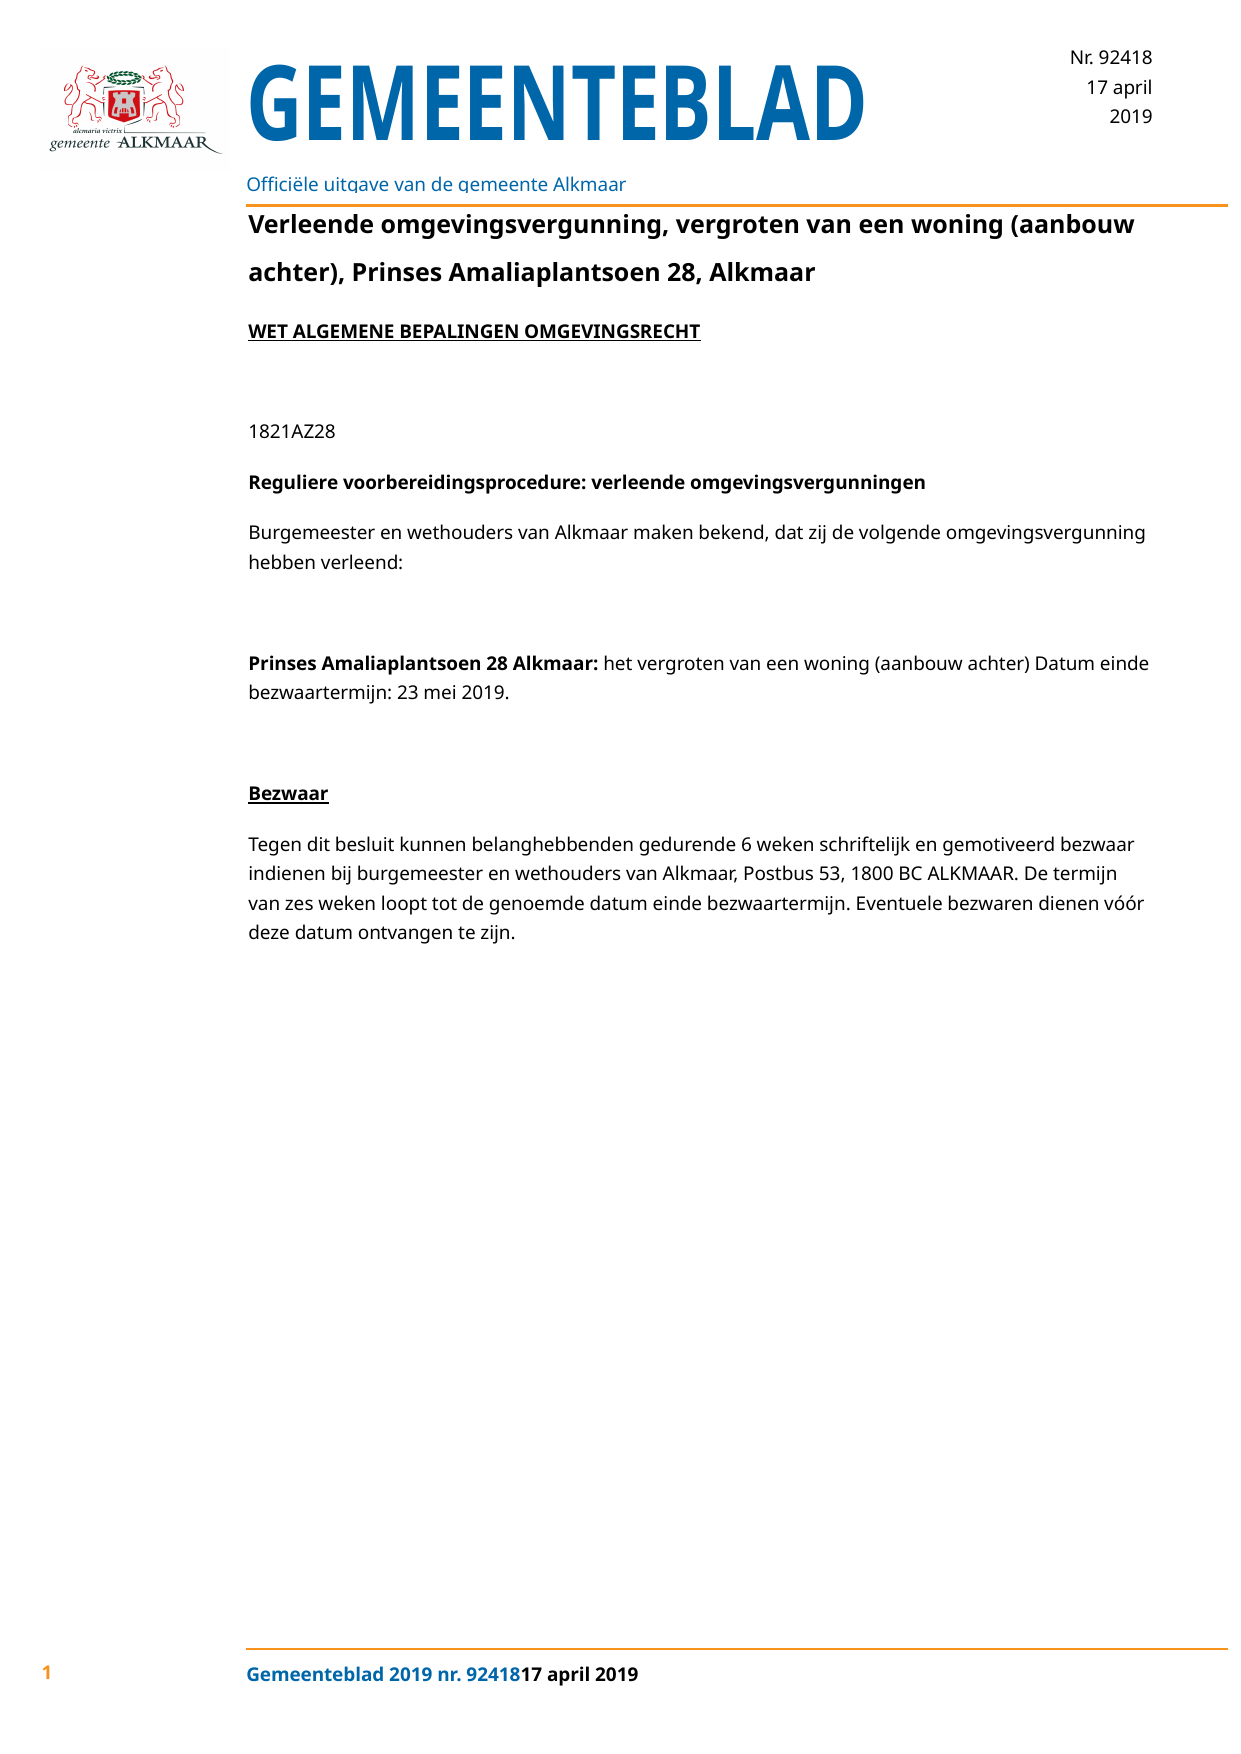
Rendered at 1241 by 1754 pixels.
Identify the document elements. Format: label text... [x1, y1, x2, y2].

text Reguliere voorbereidingsprocedure: verleende omgevingsvergunningen [248, 469, 1152, 495]
text 1821AZ28 [248, 419, 1152, 444]
text Verleende omgevingsvergunning, vergroten van een woning (aanbouw achter), Prinses Amaliaplantsoen 28, Alkmaar [248, 207, 1152, 288]
picture [41, 47, 231, 172]
text Burgemeester en wethouders van Alkmaar maken bekend, dat zij de volgende omgevingsvergunning hebben verleend: [248, 519, 1152, 575]
text Bezwaar [248, 780, 1152, 806]
text Prinses Amaliaplantsoen 28 Alkmaar: het vergroten van een woning (aanbouw achter) Datum einde bezwaartermijn: 23 mei 2019. [248, 650, 1152, 705]
text Tegen dit besluit kunnen belanghebbenden gedurende 6 weken schriftelijk en gemotiveerd bezwaar indienen bij burgemeester en wethouders van Alkmaar, Postbus 53, 1800 BC ALKMAAR. De termijn van zes weken loopt tot de genoemde datum einde bezwaartermijn. Eventuele bezwaren dienen vóór deze datum ontvangen te zijn. [248, 831, 1152, 945]
text WET ALGEMENE BEPALINGEN OMGEVINGSRECHT [248, 318, 1152, 344]
